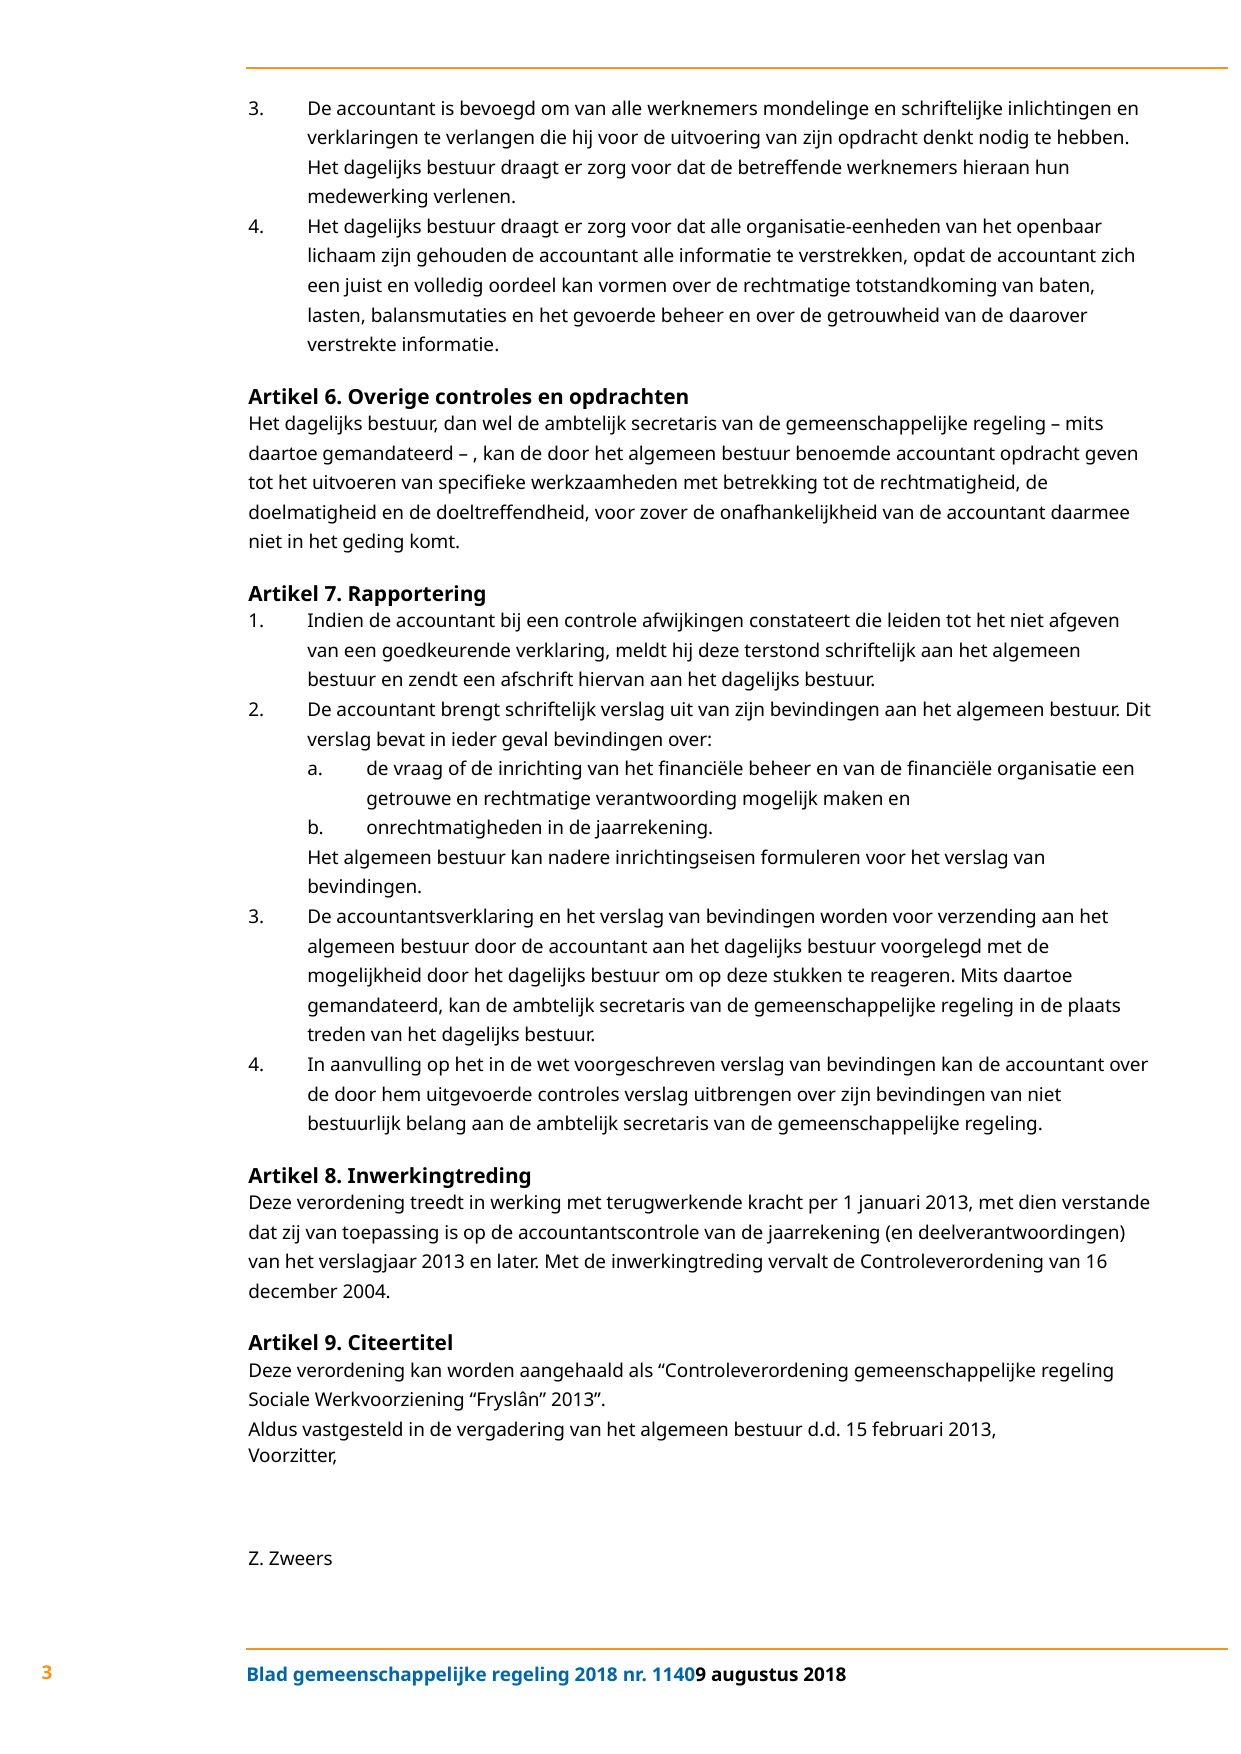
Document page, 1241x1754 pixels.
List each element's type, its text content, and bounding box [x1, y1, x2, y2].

text Artikel 7. Rapportering [248, 579, 1152, 607]
text Deze verordening kan worden aangehaald als “Controleverordening gemeenschappelijke regeling Sociale Werkvoorziening “Fryslân” 2013”. [248, 1357, 1152, 1412]
text Artikel 9. Citeertitel [248, 1328, 1152, 1357]
picture [41, 47, 231, 172]
list De accountant brengt schriftelijk verslag uit van zijn bevindingen aan het algemeen bestuur. Dit verslag bevat in ieder geval bevindingen over: [248, 696, 1152, 752]
list de vraag of de inrichting van het financiële beheer en van de financiële organisatie een getrouwe en rechtmatige verantwoording mogelijk maken en [307, 755, 1152, 811]
list Het algemeen bestuur kan nadere inrichtingseisen formuleren voor het verslag van bevindingen. [248, 844, 1152, 899]
list De accountant is bevoegd om van alle werknemers mondelinge en schriftelijke inlichtingen en verklaringen te verlangen die hij voor de uitvoering van zijn opdracht denkt nodig te hebben. Het dagelijks bestuur draagt er zorg voor dat de betreffende werknemers hieraan hun medewerking verlenen. [248, 95, 1152, 209]
list Indien de accountant bij een controle afwijkingen constateert die leiden tot het niet afgeven van een goedkeurende verklaring, meldt hij deze terstond schriftelijk aan het algemeen bestuur en zendt een afschrift hiervan aan het dagelijks bestuur. [248, 607, 1152, 692]
text Aldus vastgesteld in de vergadering van het algemeen bestuur d.d. 15 februari 2013, [248, 1416, 1152, 1442]
list Het dagelijks bestuur draagt er zorg voor dat alle organisatie-eenheden van het openbaar lichaam zijn gehouden de accountant alle informatie te verstrekken, opdat de accountant zich een juist en volledig oordeel kan vormen over de rechtmatige totstandkoming van baten, lasten, balansmutaties en het gevoerde beheer en over de getrouwheid van de daarover verstrekte informatie. [248, 213, 1152, 357]
text Deze verordening treedt in werking met terugwerkende kracht per 1 januari 2013, met dien verstande dat zij van toepassing is op de accountantscontrole van de jaarrekening (en deelverantwoordingen) van het verslagjaar 2013 en later. Met de inwerkingtreding vervalt de Controleverordening van 16 december 2004. [248, 1189, 1152, 1304]
text Artikel 6. Overige controles en opdrachten [248, 382, 1152, 410]
list In aanvulling op het in de wet voorgeschreven verslag van bevindingen kan de accountant over de door hem uitgevoerde controles verslag uitbrengen over zijn bevindingen van niet bestuurlijk belang aan de ambtelijk secretaris van de gemeenschappelijke regeling. [248, 1051, 1152, 1136]
list De accountantsverklaring en het verslag van bevindingen worden voor verzending aan het algemeen bestuur door de accountant aan het dagelijks bestuur voorgelegd met de mogelijkheid door het dagelijks bestuur om op deze stukken te reageren. Mits daartoe gemandateerd, kan de ambtelijk secretaris van de gemeenschappelijke regeling in de plaats treden van het dagelijks bestuur. [248, 903, 1152, 1047]
text Voorzitter, [248, 1442, 1152, 1467]
text Het dagelijks bestuur, dan wel de ambtelijk secretaris van de gemeenschappelijke regeling – mits daartoe gemandateerd – , kan de door het algemeen bestuur benoemde accountant opdracht geven tot het uitvoeren van specifieke werkzaamheden met betrekking tot de rechtmatigheid, de doelmatigheid en de doeltreffendheid, voor zover de onafhankelijkheid van de accountant daarmee niet in het geding komt. [248, 410, 1152, 554]
list onrechtmatigheden in de jaarrekening. [307, 814, 1152, 840]
text Artikel 8. Inwerkingtreding [248, 1161, 1152, 1189]
text Z. Zweers [248, 1545, 1152, 1570]
